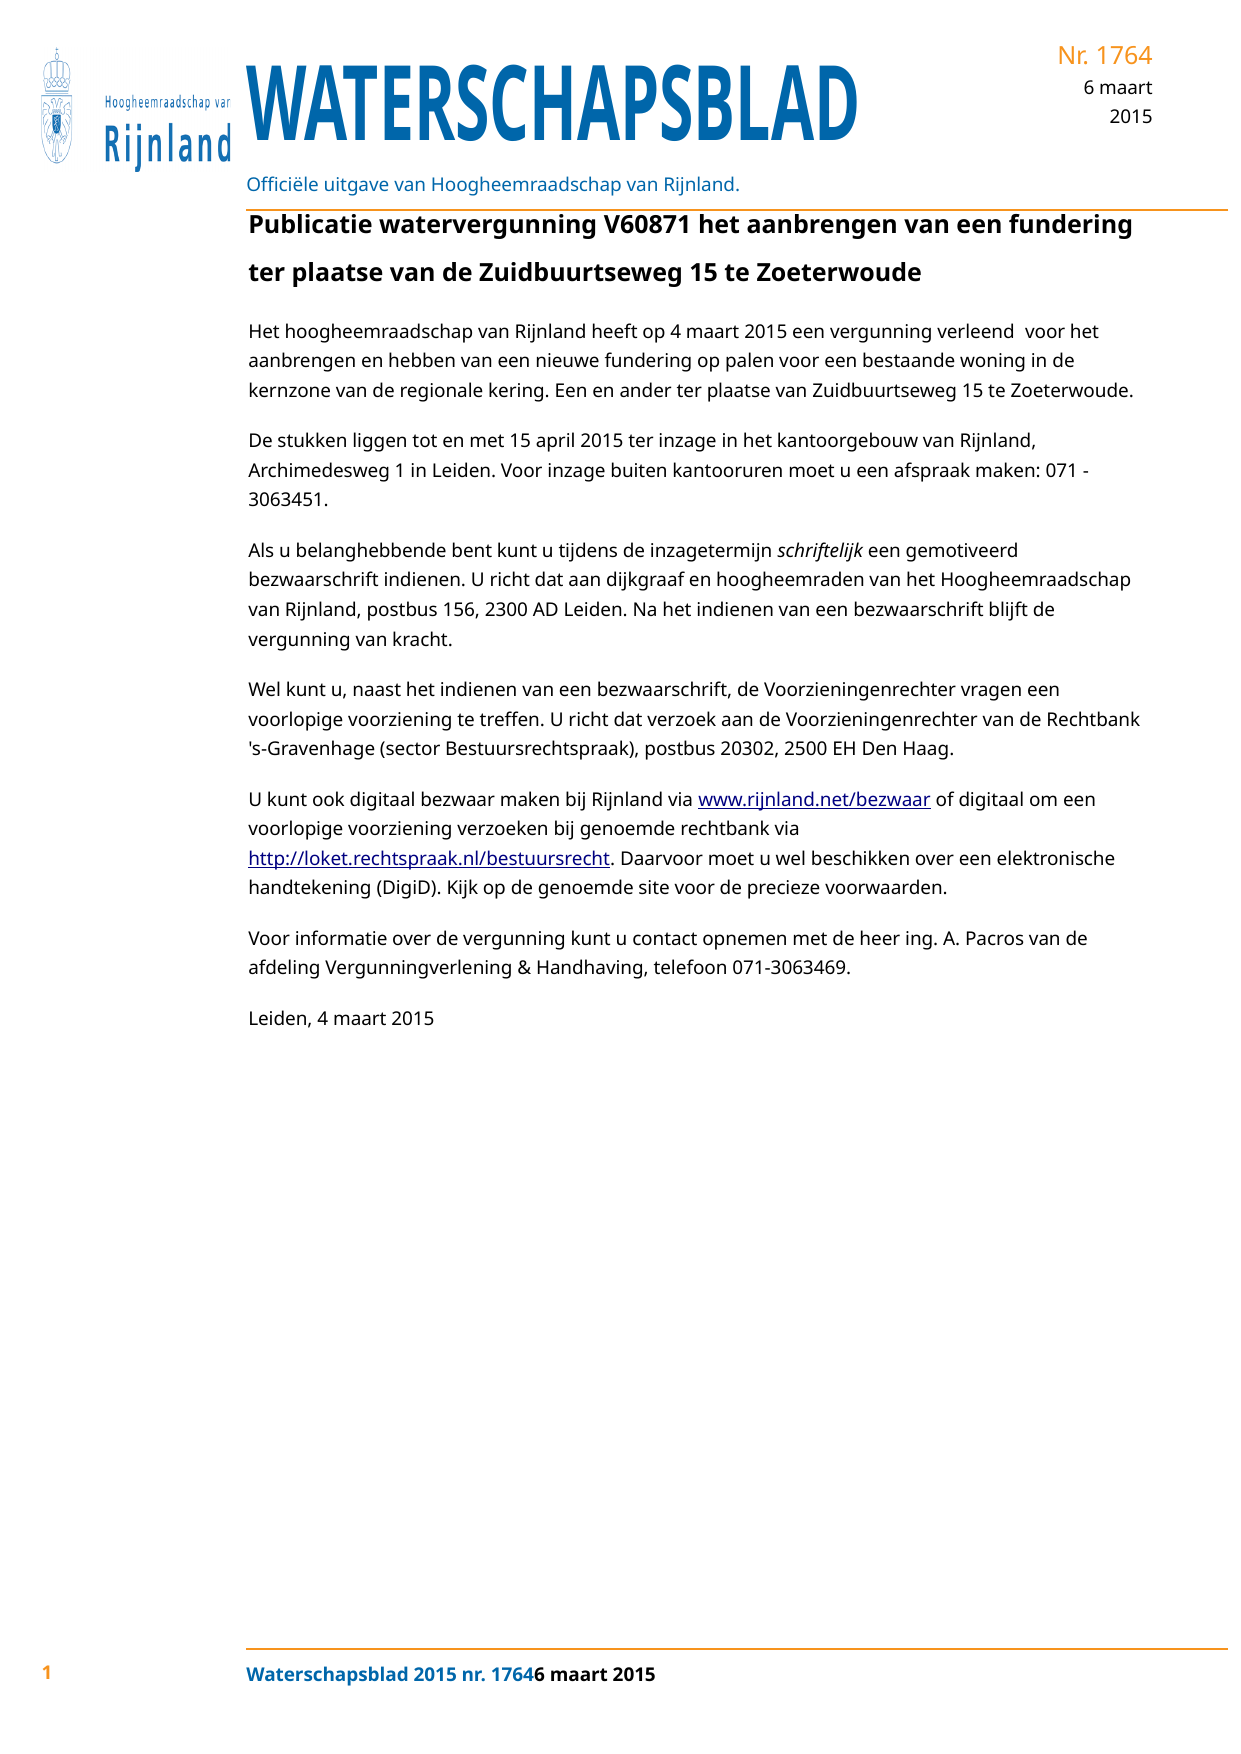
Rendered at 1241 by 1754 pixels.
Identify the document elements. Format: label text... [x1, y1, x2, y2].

text Wel kunt u, naast het indienen van een bezwaarschrift, de Voorzieningenrechter vragen een voorlopige voorziening te treffen. U richt dat verzoek aan de Voorzieningenrechter van de Rechtbank 's-Gravenhage (sector Bestuursrechtspraak), postbus 20302, 2500 EH Den Haag. [248, 676, 1152, 761]
text Leiden, 4 maart 2015 [248, 1005, 1152, 1031]
text U kunt ook digitaal bezwaar maken bij Rijnland via www.rijnland.net/bezwaar of digitaal om een voorlopige voorziening verzoeken bij genoemde rechtbank via http://loket.rechtspraak.nl/bestuursrecht. Daarvoor moet u wel beschikken over een elektronische handtekening (DigiD). Kijk op de genoemde site voor de precieze voorwaarden. [248, 786, 1152, 900]
text De stukken liggen tot en met 15 april 2015 ter inzage in het kantoorgebouw van Rijnland, Archimedesweg 1 in Leiden. Voor inzage buiten kantooruren moet u een afspraak maken: 071 - 3063451. [248, 427, 1152, 512]
text Het hoogheemraadschap van Rijnland heeft op 4 maart 2015 een vergunning verleend voor het aanbrengen en hebben van een nieuwe fundering op palen voor een bestaande woning in de kernzone van de regionale kering. Een en ander ter plaatse van Zuidbuurtseweg 15 te Zoeterwoude. [248, 318, 1152, 403]
text Als u belanghebbende bent kunt u tijdens de inzagetermijn schriftelijk een gemotiveerd bezwaarschrift indienen. U richt dat aan dijkgraaf en hoogheemraden van het Hoogheemraadschap van Rijnland, postbus 156, 2300 AD Leiden. Na het indienen van een bezwaarschrift blijft de vergunning van kracht. [248, 537, 1152, 652]
text Publicatie watervergunning V60871 het aanbrengen van een fundering ter plaatse van de Zuidbuurtseweg 15 te Zoeterwoude [248, 211, 1152, 288]
text Voor informatie over de vergunning kunt u contact opnemen met de heer ing. A. Pacros van de afdeling Vergunningverlening & Handhaving, telefoon 071-3063469. [248, 925, 1152, 980]
picture [41, 47, 231, 172]
